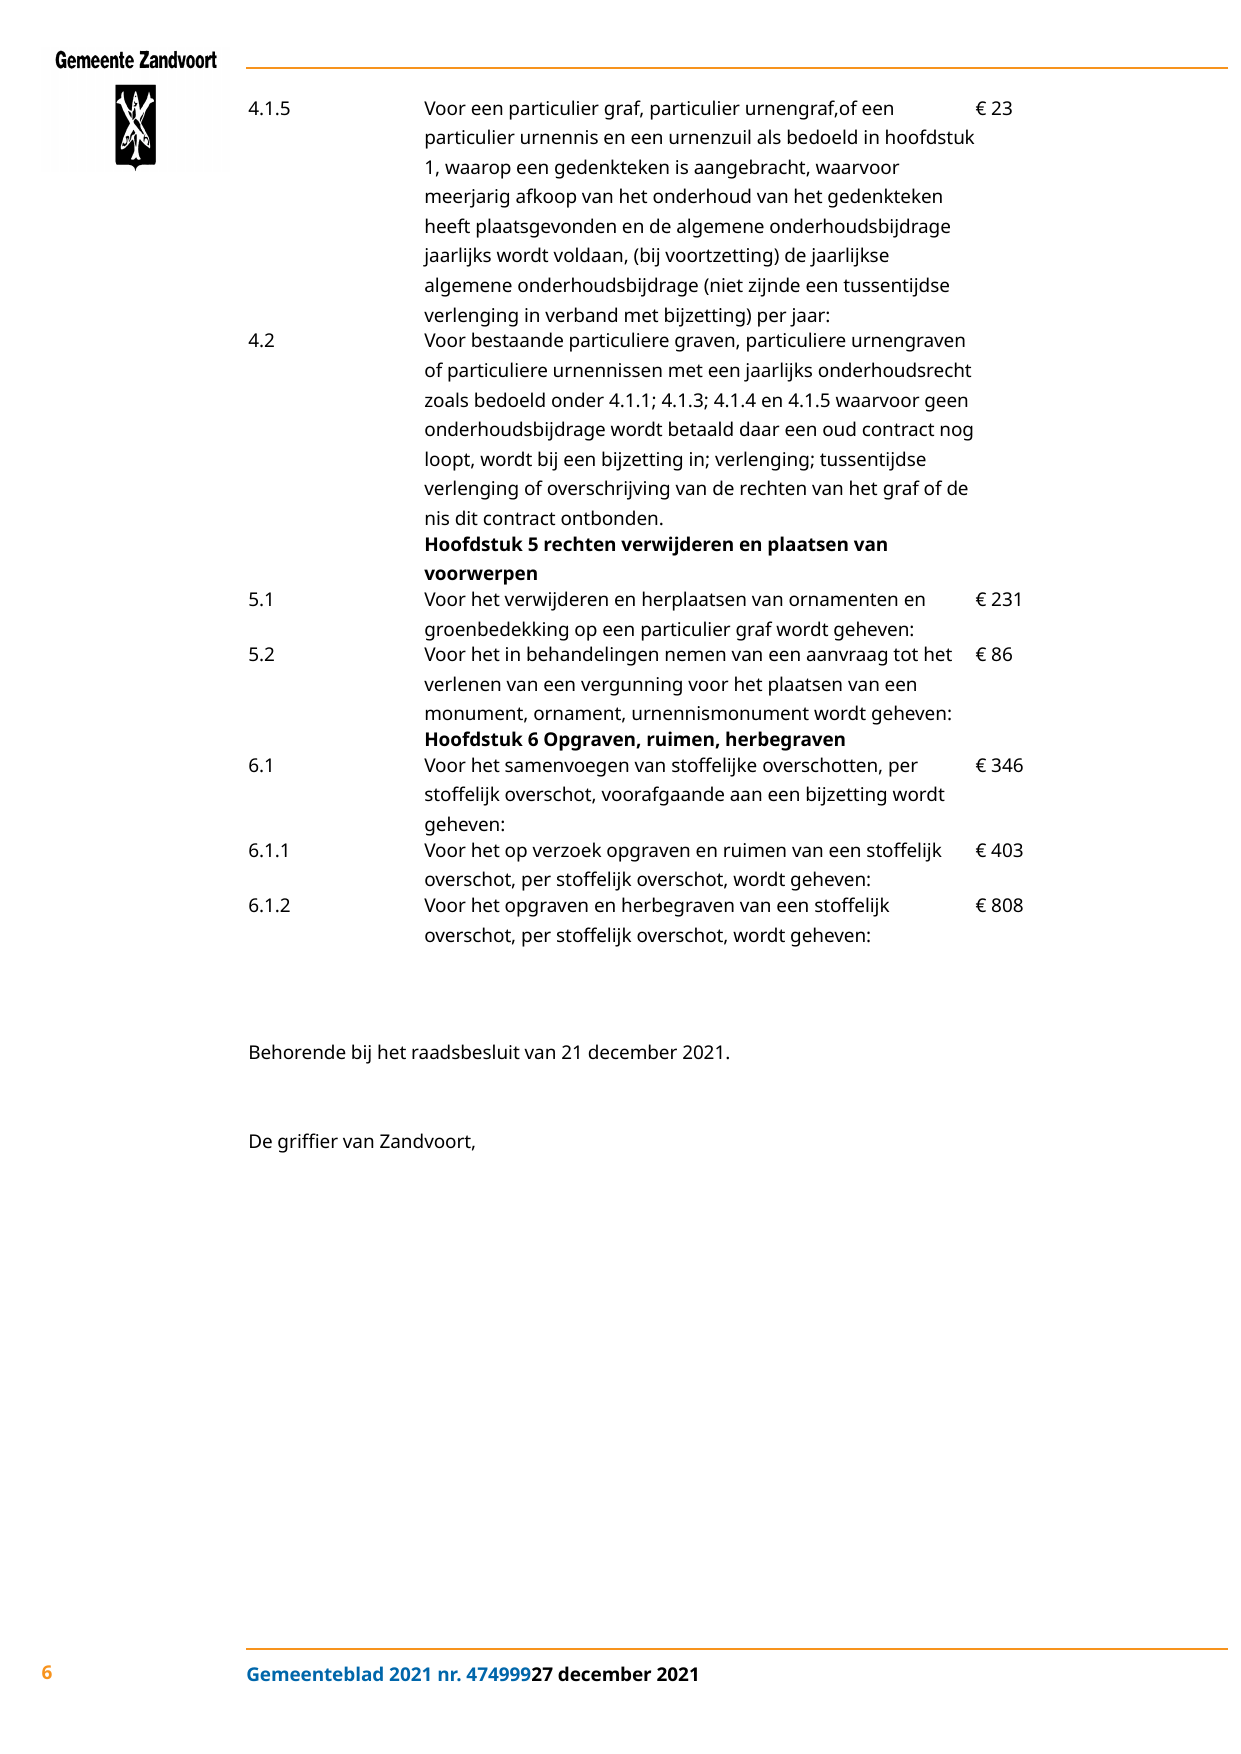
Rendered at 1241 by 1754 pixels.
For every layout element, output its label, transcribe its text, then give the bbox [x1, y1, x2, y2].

table_cell € 808 [975, 892, 1152, 948]
table_cell Hoofdstuk 6 Opgraven, ruimen, herbegraven [424, 726, 975, 752]
table_cell Voor een particulier graf, particulier urnengraf,of een particulier urnennis en een urnenzuil als bedoeld in hoofdstuk 1, waarop een gedenkteken is aangebracht, waarvoor meerjarig afkoop van het onderhoud van het gedenkteken heeft plaatsgevonden en de algemene onderhoudsbijdrage jaarlijks wordt voldaan, (bij voortzetting) de jaarlijkse algemene onderhoudsbijdrage (niet zijnde een tussentijdse verlenging in verband met bijzetting) per jaar: [424, 95, 975, 328]
text Behorende bij het raadsbesluit van 21 december 2021. [248, 1039, 1152, 1065]
table_cell € 231 [975, 586, 1152, 641]
table_cell Hoofdstuk 5 rechten verwijderen en plaatsen van voorwerpen [424, 531, 975, 586]
table_cell Voor bestaande particuliere graven, particuliere urnengraven of particuliere urnennissen met een jaarlijks onderhoudsrecht zoals bedoeld onder 4.1.1; 4.1.3; 4.1.4 en 4.1.5 waarvoor geen onderhoudsbijdrage wordt betaald daar een oud contract nog loopt, wordt bij een bijzetting in; verlenging; tussentijdse verlenging of overschrijving van de rechten van het graf of de nis dit contract ontbonden. [424, 328, 975, 531]
table_cell [248, 531, 424, 586]
table_cell 5.1 [248, 586, 424, 641]
text De griffier van Zandvoort, [248, 1128, 1152, 1154]
table_cell Voor het opgraven en herbegraven van een stoffelijk overschot, per stoffelijk overschot, wordt geheven: [424, 892, 975, 948]
table_cell 6.1 [248, 752, 424, 837]
table_cell 5.2 [248, 641, 424, 726]
table_cell Voor het samenvoegen van stoffelijke overschotten, per stoffelijk overschot, voorafgaande aan een bijzetting wordt geheven: [424, 752, 975, 837]
picture [41, 47, 231, 172]
table_cell Voor het in behandelingen nemen van een aanvraag tot het verlenen van een vergunning voor het plaatsen van een monument, ornament, urnennismonument wordt geheven: [424, 641, 975, 726]
table_cell € 23 [975, 95, 1152, 328]
table_cell Voor het verwijderen en herplaatsen van ornamenten en groenbedekking op een particulier graf wordt geheven: [424, 586, 975, 641]
table_cell 4.1.5 [248, 95, 424, 328]
table_cell 6.1.2 [248, 892, 424, 948]
table_cell [248, 726, 424, 752]
table_cell [975, 726, 1152, 752]
table_cell € 346 [975, 752, 1152, 837]
table_cell € 86 [975, 641, 1152, 726]
table_cell € 403 [975, 837, 1152, 892]
table_cell 6.1.1 [248, 837, 424, 892]
table_cell [975, 531, 1152, 586]
table_cell [975, 328, 1152, 531]
table_cell 4.2 [248, 328, 424, 531]
table_cell Voor het op verzoek opgraven en ruimen van een stoffelijk overschot, per stoffelijk overschot, wordt geheven: [424, 837, 975, 892]
